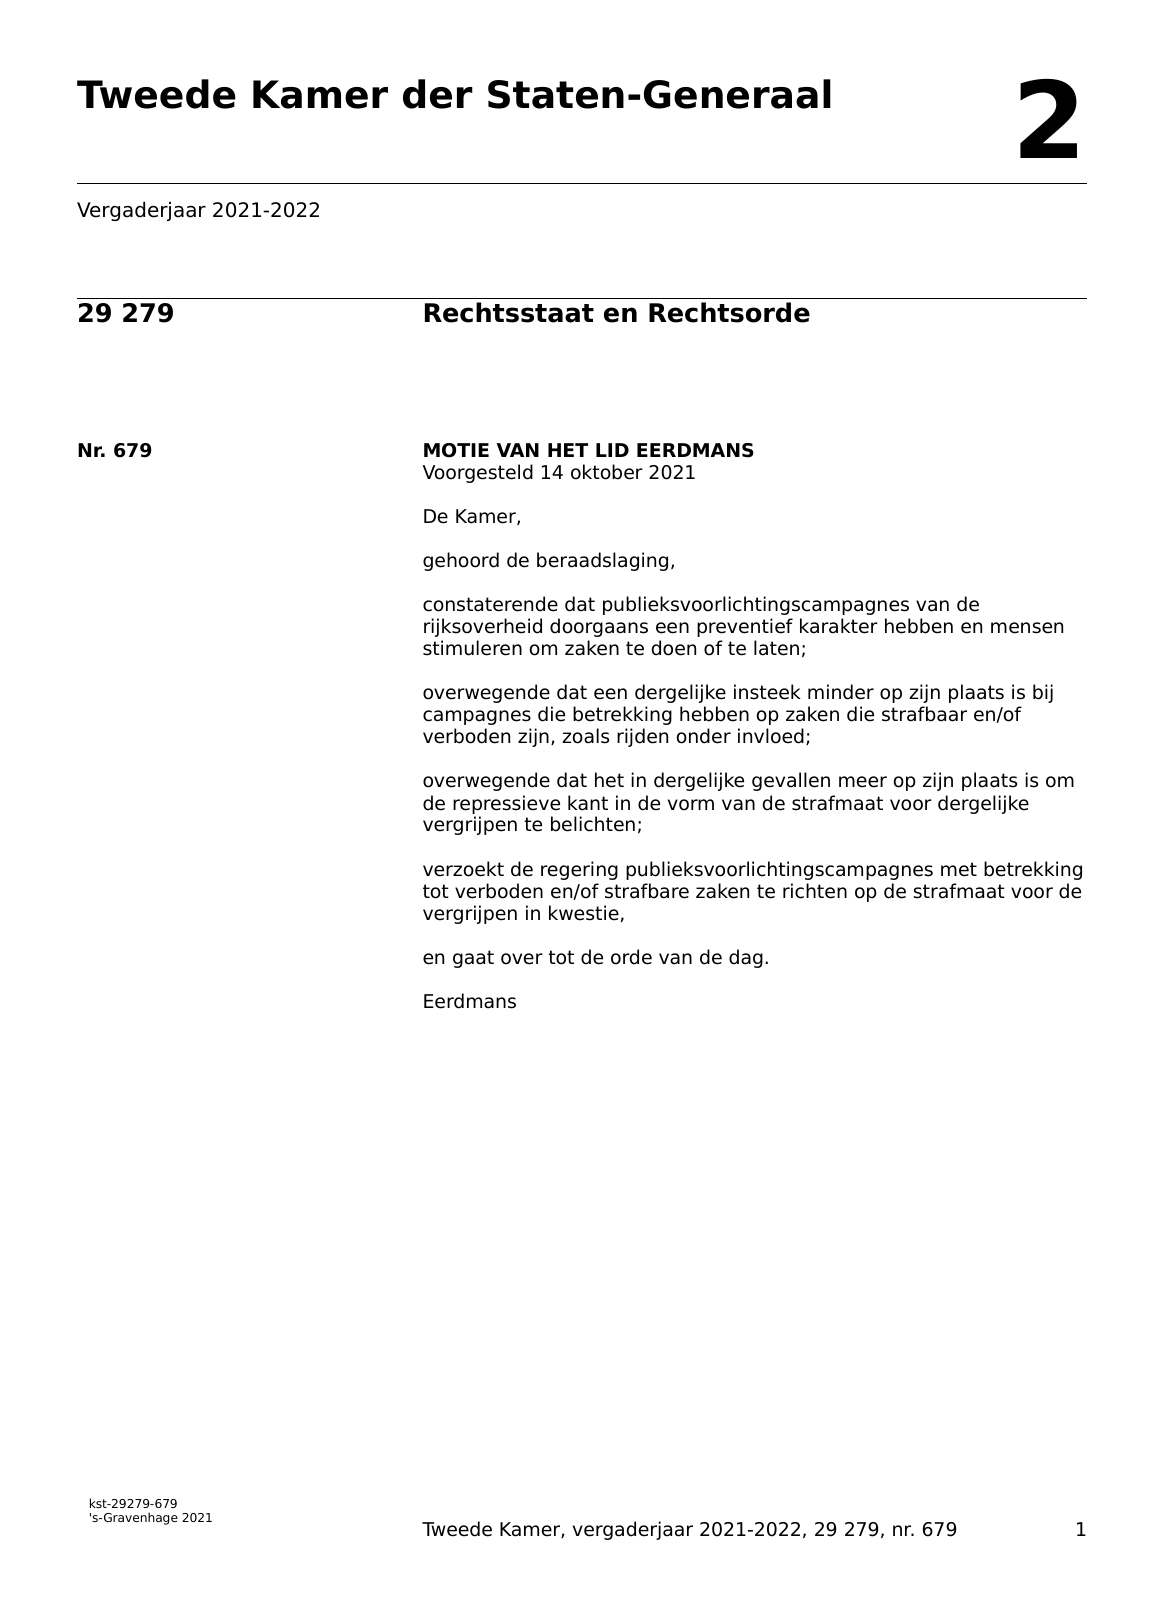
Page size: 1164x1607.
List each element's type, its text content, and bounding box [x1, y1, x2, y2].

subtitle Nr. 679 MOTIE VAN HET LID EERDMANS [77, 440, 1087, 462]
table_header Tweede Kamer der Staten-Generaal [77, 59, 886, 183]
table_cell Vergaderjaar 2021-2022 [77, 184, 1087, 298]
text en gaat over tot de orde van de dag. [422, 947, 1087, 969]
text Eerdmans [422, 991, 1087, 1013]
text De Kamer, [422, 506, 1087, 528]
text verzoekt de regering publieksvoorlichtingscampagnes met betrekking tot verboden en/of strafbare zaken te richten op de strafmaat voor de vergrijpen in kwestie, [422, 858, 1087, 924]
text gehoord de beraadslaging, [422, 550, 1087, 572]
text overwegende dat een dergelijke insteek minder op zijn plaats is bij campagnes die betrekking hebben op zaken die strafbaar en/of verboden zijn, zoals rijden onder invloed; [422, 682, 1087, 748]
subtitle 29 279 Rechtsstaat en Rechtsorde [77, 299, 1087, 329]
text 's-Gravenhage 2021 [88, 1511, 323, 1525]
text Voorgesteld 14 oktober 2021 [422, 462, 1087, 484]
text constaterende dat publieksvoorlichtingscampagnes van de rijksoverheid doorgaans een preventief karakter hebben en mensen stimuleren om zaken te doen of te laten; [422, 594, 1087, 660]
text overwegende dat het in dergelijke gevallen meer op zijn plaats is om de repressieve kant in de vorm van de strafmaat voor dergelijke vergrijpen te belichten; [422, 770, 1087, 836]
text kst-29279-679 [88, 1497, 323, 1511]
table_header 2 [886, 59, 1087, 183]
